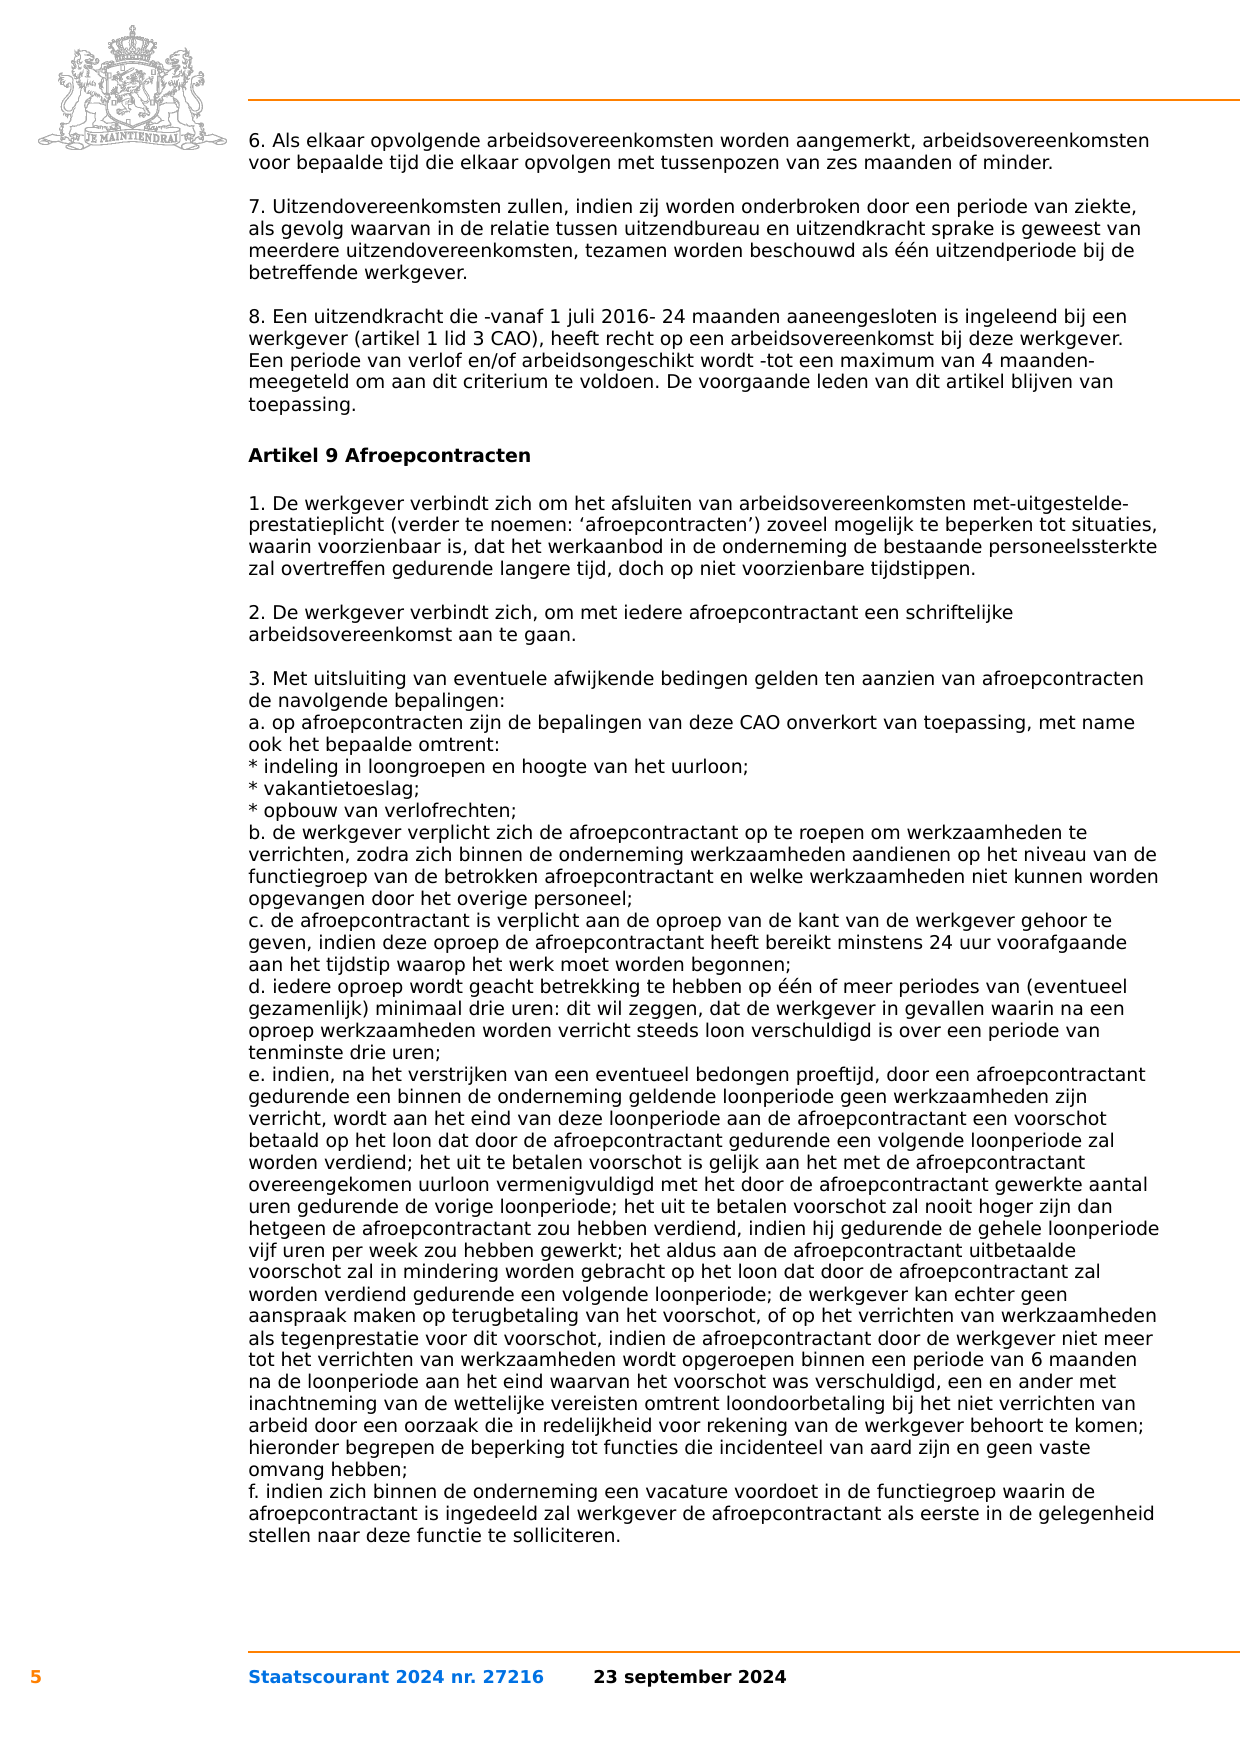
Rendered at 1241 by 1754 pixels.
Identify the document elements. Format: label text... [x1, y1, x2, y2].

text * vakantietoeslag; [248, 778, 1163, 800]
text 8. Een uitzendkracht die -vanaf 1 juli 2016- 24 maanden aaneengesloten is ingeleend bij een werkgever (artikel 1 lid 3 CAO), heeft recht op een arbeidsovereenkomst bij deze werkgever. Een periode van verlof en/of arbeidsongeschikt wordt -tot een maximum van 4 maanden- meegeteld om aan dit criterium te voldoen. De voorgaande leden van dit artikel blijven van toepassing. [248, 306, 1163, 415]
text a. op afroepcontracten zijn de bepalingen van deze CAO onverkort van toepassing, met name ook het bepaalde omtrent: [248, 712, 1163, 756]
text 1. De werkgever verbindt zich om het afsluiten van arbeidsovereenkomsten met-uitgestelde-prestatieplicht (verder te noemen: ‘afroepcontracten’) zoveel mogelijk te beperken tot situaties, waarin voorzienbaar is, dat het werkaanbod in de onderneming de bestaande personeelssterkte zal overtreffen gedurende langere tijd, doch op niet voorzienbare tijdstippen. [248, 492, 1163, 580]
subtitle Artikel 9 Afroepcontracten [248, 445, 1163, 467]
text 6. Als elkaar opvolgende arbeidsovereenkomsten worden aangemerkt, arbeidsovereenkomsten voor bepaalde tijd die elkaar opvolgen met tussenpozen van zes maanden of minder. [248, 130, 1163, 174]
text b. de werkgever verplicht zich de afroepcontractant op te roepen om werkzaamheden te verrichten, zodra zich binnen de onderneming werkzaamheden aandienen op het niveau van de functiegroep van de betrokken afroepcontractant en welke werkzaamheden niet kunnen worden opgevangen door het overige personeel; [248, 822, 1163, 910]
text e. indien, na het verstrijken van een eventueel bedongen proeftijd, door een afroepcontractant gedurende een binnen de onderneming geldende loonperiode geen werkzaamheden zijn verricht, wordt aan het eind van deze loonperiode aan de afroepcontractant een voorschot betaald op het loon dat door de afroepcontractant gedurende een volgende loonperiode zal worden verdiend; het uit te betalen voorschot is gelijk aan het met de afroepcontractant overeengekomen uurloon vermenigvuldigd met het door de afroepcontractant gewerkte aantal uren gedurende de vorige loonperiode; het uit te betalen voorschot zal nooit hoger zijn dan hetgeen de afroepcontractant zou hebben verdiend, indien hij gedurende de gehele loonperiode vijf uren per week zou hebben gewerkt; het aldus aan de afroepcontractant uitbetaalde voorschot zal in mindering worden gebracht op het loon dat door de afroepcontractant zal worden verdiend gedurende een volgende loonperiode; de werkgever kan echter geen aanspraak maken op terugbetaling van het voorschot, of op het verrichten van werkzaamheden als tegenprestatie voor dit voorschot, indien de afroepcontractant door de werkgever niet meer tot het verrichten van werkzaamheden wordt opgeroepen binnen een periode van 6 maanden na de loonperiode aan het eind waarvan het voorschot was verschuldigd, een en ander met inachtneming van de wettelijke vereisten omtrent loondoorbetaling bij het niet verrichten van arbeid door een oorzaak die in redelijkheid voor rekening van de werkgever behoort te komen; hieronder begrepen de beperking tot functies die incidenteel van aard zijn en geen vaste omvang hebben; [248, 1064, 1163, 1481]
text 7. Uitzendovereenkomsten zullen, indien zij worden onderbroken door een periode van ziekte, als gevolg waarvan in de relatie tussen uitzendbureau en uitzendkracht sprake is geweest van meerdere uitzendovereenkomsten, tezamen worden beschouwd als één uitzendperiode bij de betreffende werkgever. [248, 196, 1163, 284]
text 2. De werkgever verbindt zich, om met iedere afroepcontractant een schriftelijke arbeidsovereenkomst aan te gaan. [248, 602, 1163, 646]
text d. iedere oproep wordt geacht betrekking te hebben op één of meer periodes van (eventueel gezamenlijk) minimaal drie uren: dit wil zeggen, dat de werkgever in gevallen waarin na een oproep werkzaamheden worden verricht steeds loon verschuldigd is over een periode van tenminste drie uren; [248, 976, 1163, 1064]
picture [38, 25, 227, 150]
text c. de afroepcontractant is verplicht aan de oproep van de kant van de werkgever gehoor te geven, indien deze oproep de afroepcontractant heeft bereikt minstens 24 uur voorafgaande aan het tijdstip waarop het werk moet worden begonnen; [248, 910, 1163, 976]
text f. indien zich binnen de onderneming een vacature voordoet in de functiegroep waarin de afroepcontractant is ingedeeld zal werkgever de afroepcontractant als eerste in de gelegenheid stellen naar deze functie te solliciteren. [248, 1481, 1163, 1547]
text 3. Met uitsluiting van eventuele afwijkende bedingen gelden ten aanzien van afroepcontracten de navolgende bepalingen: [248, 668, 1163, 712]
text * indeling in loongroepen en hoogte van het uurloon; [248, 756, 1163, 778]
text * opbouw van verlofrechten; [248, 800, 1163, 822]
